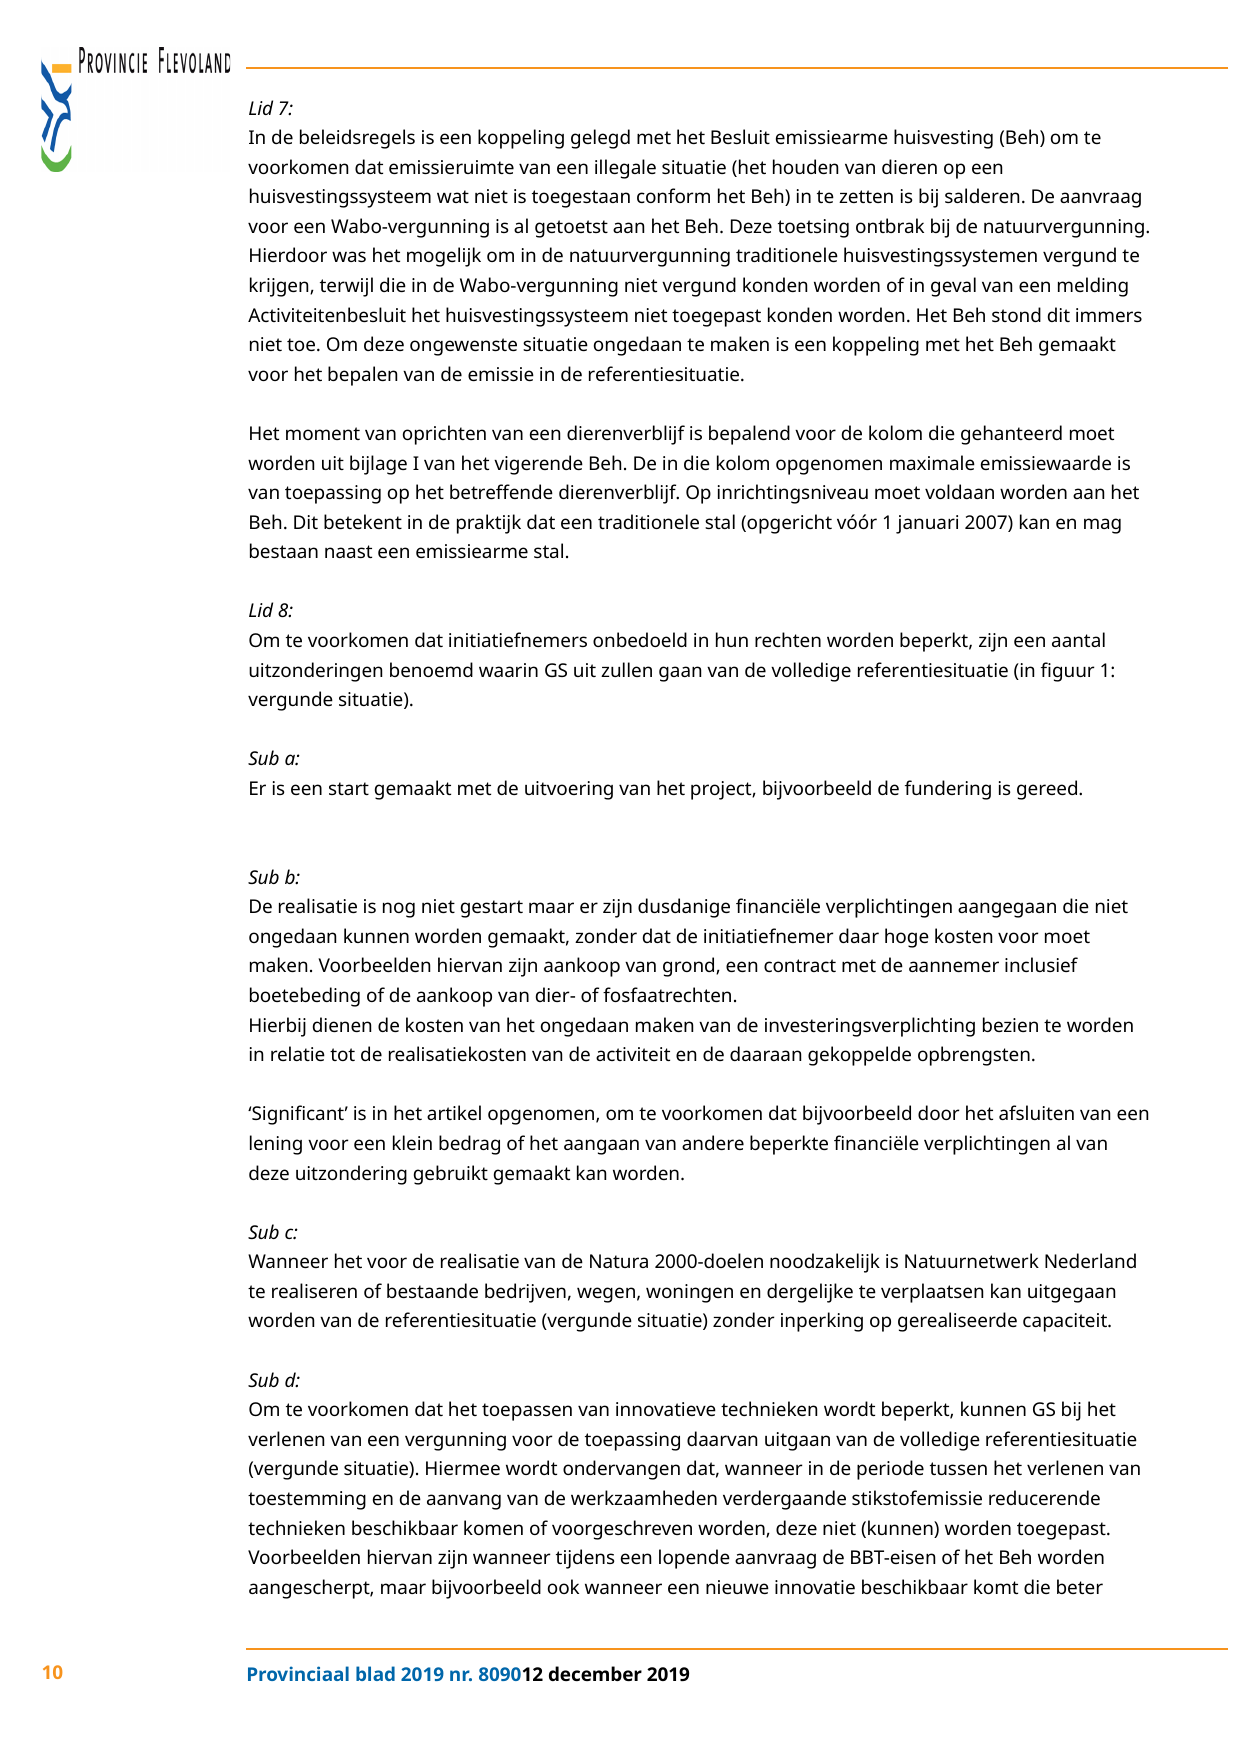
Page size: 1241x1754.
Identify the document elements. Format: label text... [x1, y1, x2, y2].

text Sub d: [248, 1367, 1152, 1393]
text Sub c: [248, 1219, 1152, 1245]
text Om te voorkomen dat initiatiefnemers onbedoeld in hun rechten worden beperkt, zijn een aantal uitzonderingen benoemd waarin GS uit zullen gaan van de volledige referentiesituatie (in figuur 1: vergunde situatie). [248, 627, 1152, 712]
text Sub a: [248, 746, 1152, 771]
text Wanneer het voor de realisatie van de Natura 2000-doelen noodzakelijk is Natuurnetwerk Nederland te realiseren of bestaande bedrijven, wegen, woningen en dergelijke te verplaatsen kan uitgegaan worden van de referentiesituatie (vergunde situatie) zonder inperking op gerealiseerde capaciteit. [248, 1248, 1152, 1333]
text Sub b: [248, 864, 1152, 890]
text De realisatie is nog niet gestart maar er zijn dusdanige financiële verplichtingen aangegaan die niet ongedaan kunnen worden gemaakt, zonder dat de initiatiefnemer daar hoge kosten voor moet maken. Voorbeelden hiervan zijn aankoop van grond, een contract met de aannemer inclusief boetebeding of de aankoop van dier- of fosfaatrechten. [248, 893, 1152, 1008]
text Hierbij dienen de kosten van het ongedaan maken van de investeringsverplichting bezien te worden in relatie tot de realisatiekosten van de activiteit en de daaraan gekoppelde opbrengsten. [248, 1012, 1152, 1067]
text ‘Significant’ is in het artikel opgenomen, om te voorkomen dat bijvoorbeeld door het afsluiten van een lening voor een klein bedrag of het aangaan van andere beperkte financiële verplichtingen al van deze uitzondering gebruikt gemaakt kan worden. [248, 1101, 1152, 1186]
text Het moment van oprichten van een dierenverblijf is bepalend voor de kolom die gehanteerd moet worden uit bijlage I van het vigerende Beh. De in die kolom opgenomen maximale emissiewaarde is van toepassing op het betreffende dierenverblijf. Op inrichtingsniveau moet voldaan worden aan het Beh. Dit betekent in de praktijk dat een traditionele stal (opgericht vóór 1 januari 2007) kan en mag bestaan naast een emissiearme stal. [248, 420, 1152, 564]
text In de beleidsregels is een koppeling gelegd met het Besluit emissiearme huisvesting (Beh) om te voorkomen dat emissieruimte van een illegale situatie (het houden van dieren op een huisvestingssysteem wat niet is toegestaan conform het Beh) in te zetten is bij salderen. De aanvraag voor een Wabo-vergunning is al getoetst aan het Beh. Deze toetsing ontbrak bij de natuurvergunning. Hierdoor was het mogelijk om in de natuurvergunning traditionele huisvestingssystemen vergund te krijgen, terwijl die in de Wabo-vergunning niet vergund konden worden of in geval van een melding Activiteitenbesluit het huisvestingssysteem niet toegepast konden worden. Het Beh stond dit immers niet toe. Om deze ongewenste situatie ongedaan te maken is een koppeling met het Beh gemaakt voor het bepalen van de emissie in de referentiesituatie. [248, 124, 1152, 387]
picture [41, 47, 231, 172]
text Lid 7: [248, 95, 1152, 121]
text Om te voorkomen dat het toepassen van innovatieve technieken wordt beperkt, kunnen GS bij het verlenen van een vergunning voor de toepassing daarvan uitgaan van de volledige referentiesituatie (vergunde situatie). Hiermee wordt ondervangen dat, wanneer in de periode tussen het verlenen van toestemming en de aanvang van de werkzaamheden verdergaande stikstofemissie reducerende technieken beschikbaar komen of voorgeschreven worden, deze niet (kunnen) worden toegepast. Voorbeelden hiervan zijn wanneer tijdens een lopende aanvraag de BBT-eisen of het Beh worden aangescherpt, maar bijvoorbeeld ook wanneer een nieuwe innovatie beschikbaar komt die beter [248, 1396, 1152, 1600]
text Er is een start gemaakt met de uitvoering van het project, bijvoorbeeld de fundering is gereed. [248, 775, 1152, 801]
text Lid 8: [248, 598, 1152, 623]
